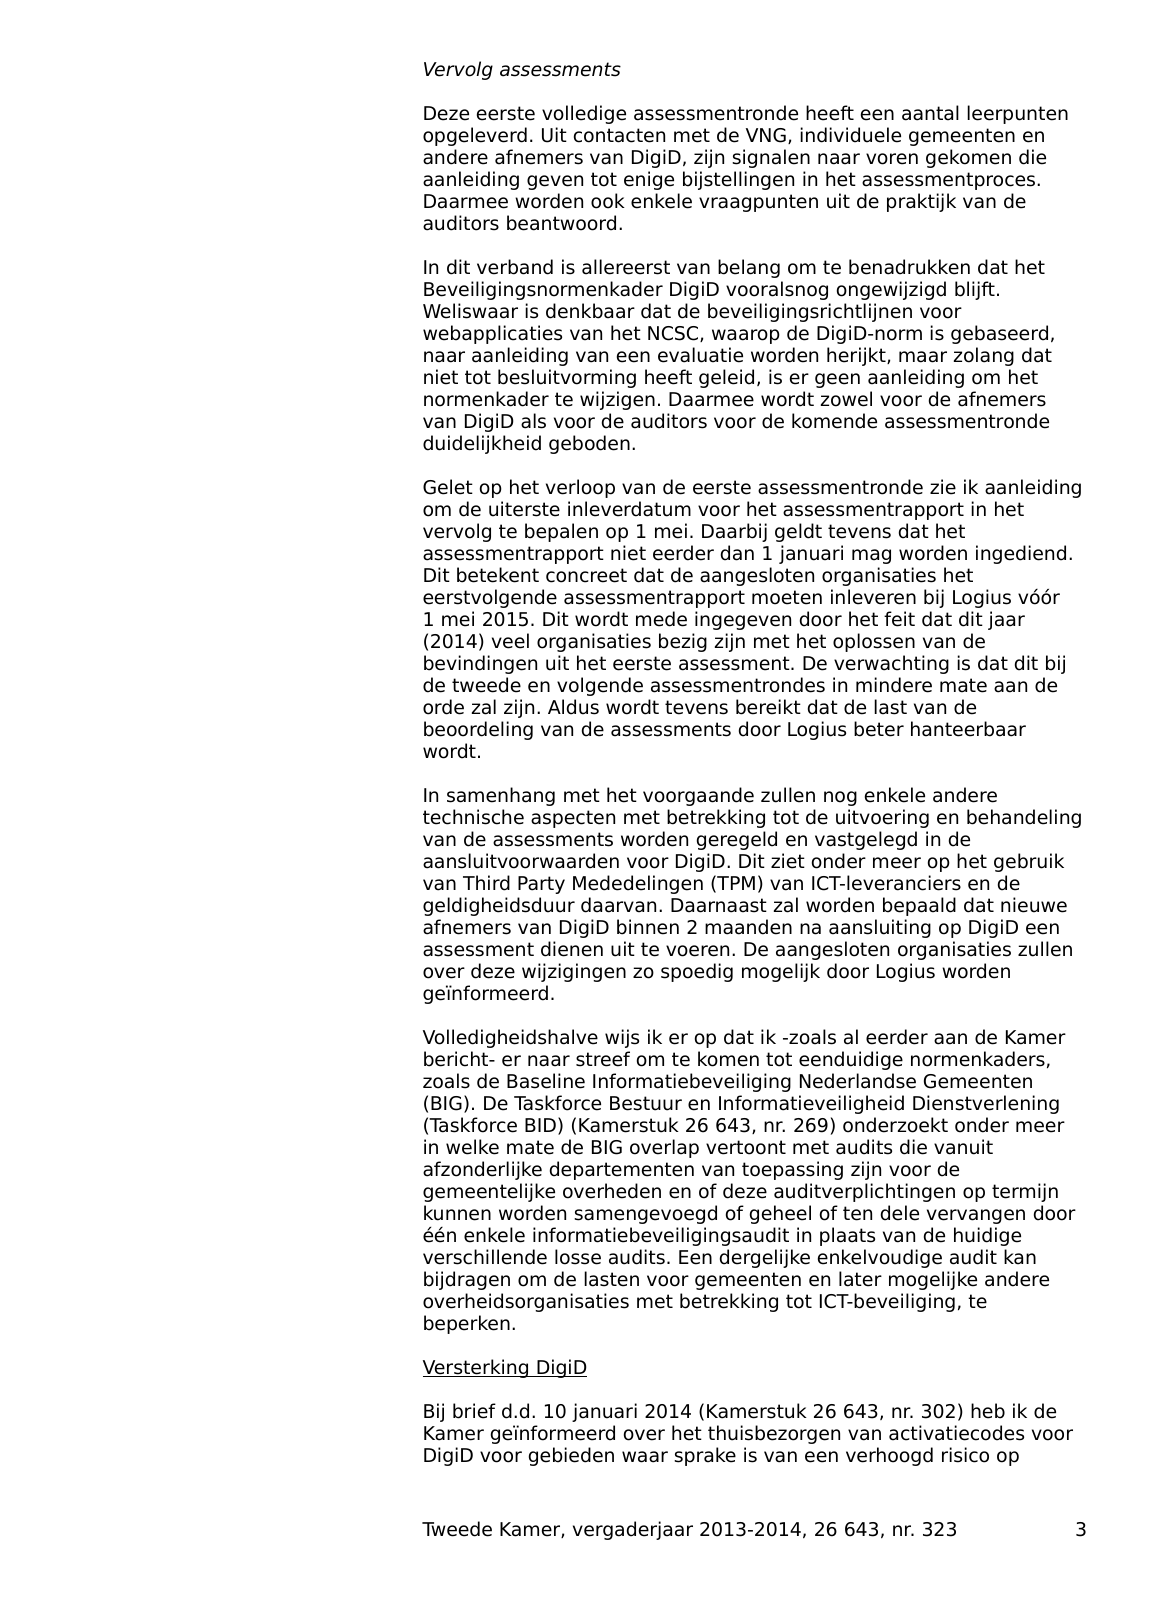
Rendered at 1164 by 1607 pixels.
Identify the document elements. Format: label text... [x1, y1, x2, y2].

text In samenhang met het voorgaande zullen nog enkele andere technische aspecten met betrekking tot de uitvoering en behandeling van de assessments worden geregeld en vastgelegd in de aansluitvoorwaarden voor DigiD. Dit ziet onder meer op het gebruik van Third Party Mededelingen (TPM) van ICT-leveranciers en de geldigheidsduur daarvan. Daarnaast zal worden bepaald dat nieuwe afnemers van DigiD binnen 2 maanden na aansluiting op DigiD een assessment dienen uit te voeren. De aangesloten organisaties zullen over deze wijzigingen zo spoedig mogelijk door Logius worden geïnformeerd. [422, 785, 1087, 1005]
text Deze eerste volledige assessmentronde heeft een aantal leerpunten opgeleverd. Uit contacten met de VNG, individuele gemeenten en andere afnemers van DigiD, zijn signalen naar voren gekomen die aanleiding geven tot enige bijstellingen in het assessmentproces. Daarmee worden ook enkele vraagpunten uit de praktijk van de auditors beantwoord. [422, 103, 1087, 235]
text Volledigheidshalve wijs ik er op dat ik -zoals al eerder aan de Kamer bericht- er naar streef om te komen tot eenduidige normenkaders, zoals de Baseline Informatiebeveiliging Nederlandse Gemeenten (BIG). De Taskforce Bestuur en Informatieveiligheid Dienstverlening (Taskforce BID) (Kamerstuk 26 643, nr. 269) onderzoekt onder meer in welke mate de BIG overlap vertoont met audits die vanuit afzonderlijke departementen van toepassing zijn voor de gemeentelijke overheden en of deze auditverplichtingen op termijn kunnen worden samengevoegd of geheel of ten dele vervangen door één enkele informatiebeveiligingsaudit in plaats van de huidige verschillende losse audits. Een dergelijke enkelvoudige audit kan bijdragen om de lasten voor gemeenten en later mogelijke andere overheidsorganisaties met betrekking tot ICT-beveiliging, te beperken. [422, 1027, 1087, 1335]
subtitle Vervolg assessments [422, 59, 1087, 81]
text Gelet op het verloop van de eerste assessmentronde zie ik aanleiding om de uiterste inleverdatum voor het assessmentrapport in het vervolg te bepalen op 1 mei. Daarbij geldt tevens dat het assessmentrapport niet eerder dan 1 januari mag worden ingediend. Dit betekent concreet dat de aangesloten organisaties het eerstvolgende assessmentrapport moeten inleveren bij Logius vóór 1 mei 2015. Dit wordt mede ingegeven door het feit dat dit jaar (2014) veel organisaties bezig zijn met het oplossen van de bevindingen uit het eerste assessment. De verwachting is dat dit bij de tweede en volgende assessmentrondes in mindere mate aan de orde zal zijn. Aldus wordt tevens bereikt dat de last van de beoordeling van de assessments door Logius beter hanteerbaar wordt. [422, 477, 1087, 763]
text Bij brief d.d. 10 januari 2014 (Kamerstuk 26 643, nr. 302) heb ik de Kamer geïnformeerd over het thuisbezorgen van activatiecodes voor DigiD voor gebieden waar sprake is van een verhoogd risico op [422, 1401, 1087, 1467]
text In dit verband is allereerst van belang om te benadrukken dat het Beveiligingsnormenkader DigiD vooralsnog ongewijzigd blijft. Weliswaar is denkbaar dat de beveiligingsrichtlijnen voor webapplicaties van het NCSC, waarop de DigiD-norm is gebaseerd, naar aanleiding van een evaluatie worden herijkt, maar zolang dat niet tot besluitvorming heeft geleid, is er geen aanleiding om het normenkader te wijzigen. Daarmee wordt zowel voor de afnemers van DigiD als voor de auditors voor de komende assessmentronde duidelijkheid geboden. [422, 257, 1087, 455]
subtitle Versterking DigiD [422, 1357, 1087, 1379]
